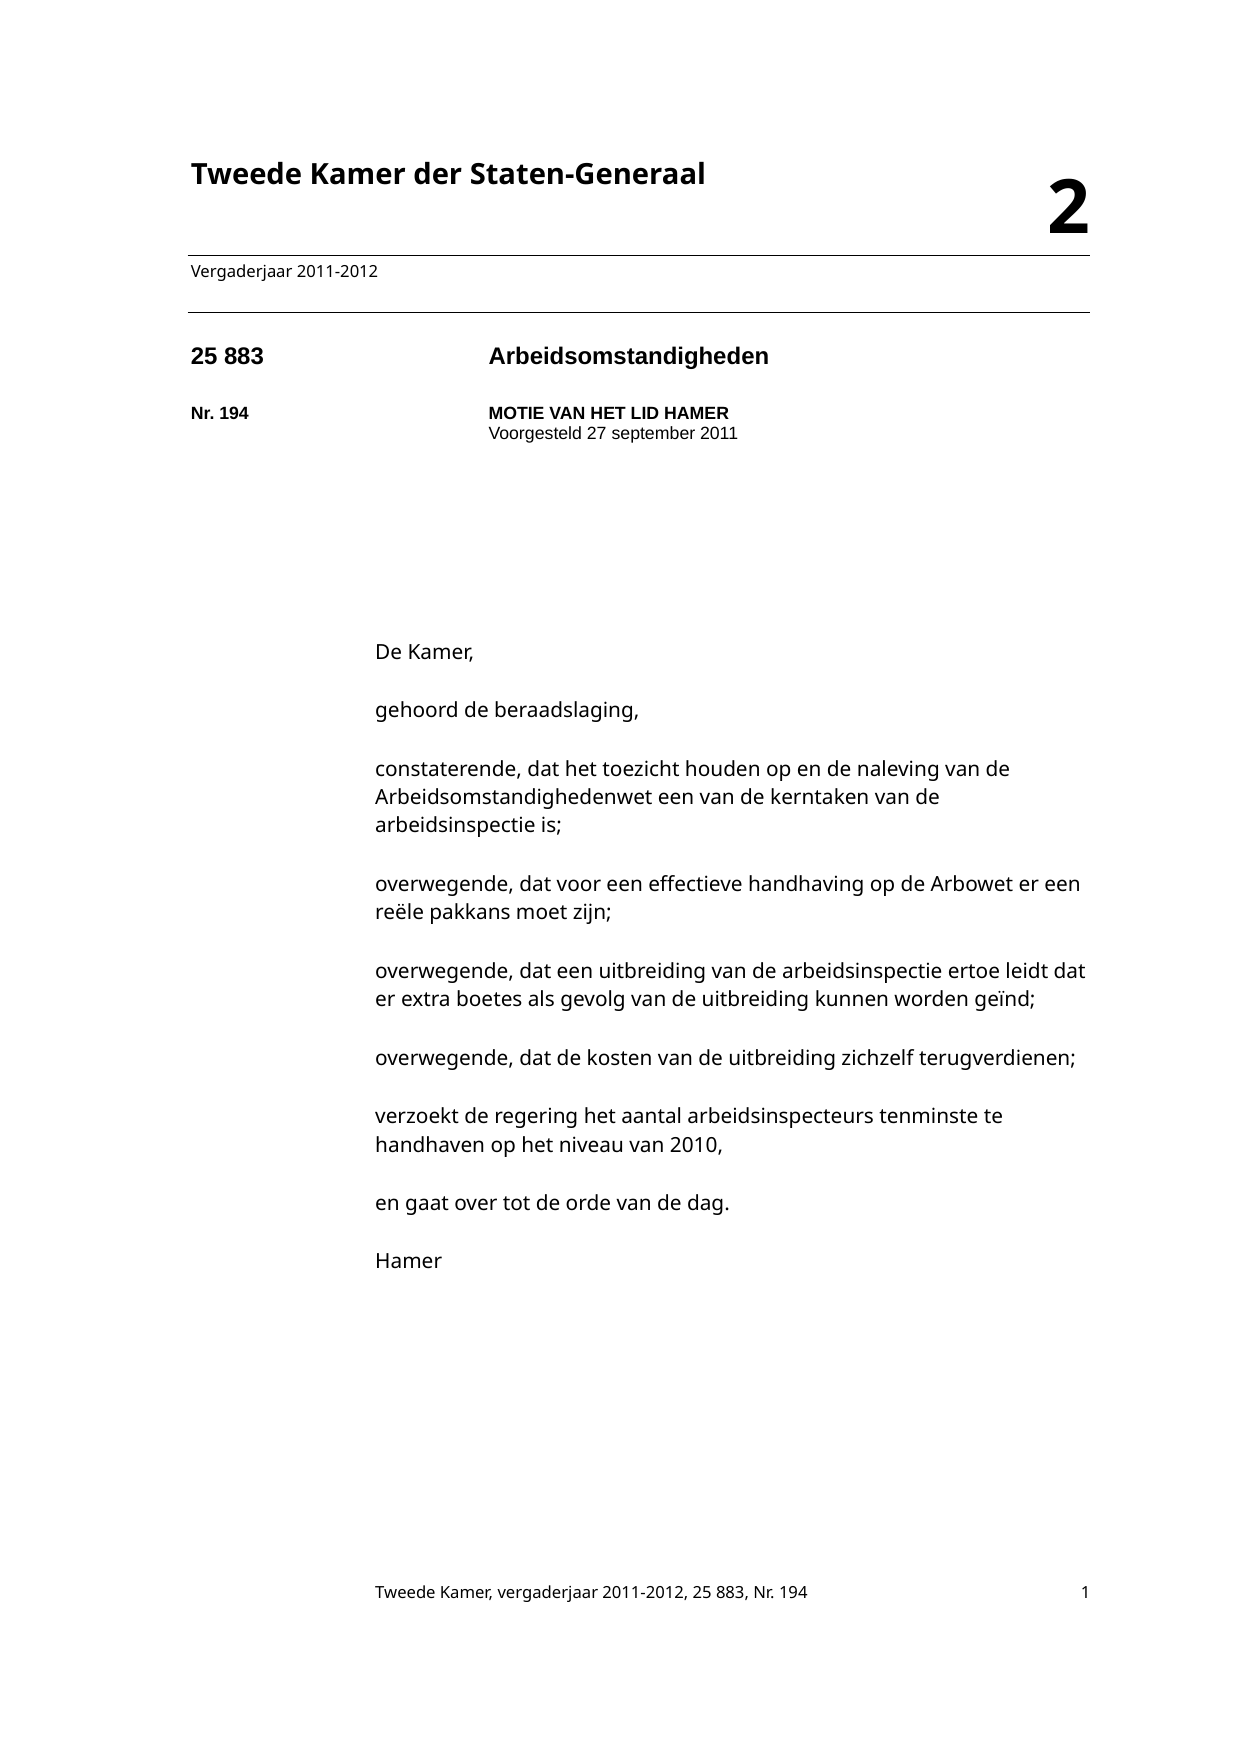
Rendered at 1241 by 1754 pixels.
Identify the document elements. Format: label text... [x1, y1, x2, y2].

table_cell [485, 313, 1090, 339]
table_header 2 [910, 150, 1090, 255]
table_cell 25 883 [188, 339, 485, 399]
text overwegende, dat een uitbreiding van de arbeidsinspectie ertoe leidt dat er extra boetes als gevolg van de uitbreiding kunnen worden geïnd; [375, 956, 1090, 1013]
text De Kamer, [375, 637, 1090, 665]
table_cell [485, 256, 1090, 312]
text verzoekt de regering het aantal arbeidsinspecteurs tenminste te handhaven op het niveau van 2010, [375, 1101, 1090, 1158]
text constaterende, dat het toezicht houden op en de naleving van de Arbeidsomstandighedenwet een van de kerntaken van de arbeidsinspectie is; [375, 754, 1090, 839]
text en gaat over tot de orde van de dag. [375, 1188, 1090, 1217]
text overwegende, dat de kosten van de uitbreiding zichzelf terugverdienen; [375, 1043, 1090, 1071]
text gehoord de beraadslaging, [375, 695, 1090, 724]
table_cell [188, 313, 485, 339]
table_cell Vergaderjaar 2011-2012 [188, 256, 485, 312]
text Hamer [375, 1247, 1090, 1275]
table_cell MOTIE VAN HET LID HAMER Voorgesteld 27 september 2011 [485, 399, 1090, 518]
text overwegende, dat voor een effectieve handhaving op de Arbowet er een reële pakkans moet zijn; [375, 869, 1090, 926]
table_header Tweede Kamer der Staten-Generaal [188, 150, 909, 255]
table_cell Arbeidsomstandigheden [485, 339, 1090, 399]
table_cell Nr. 194 [188, 399, 485, 518]
